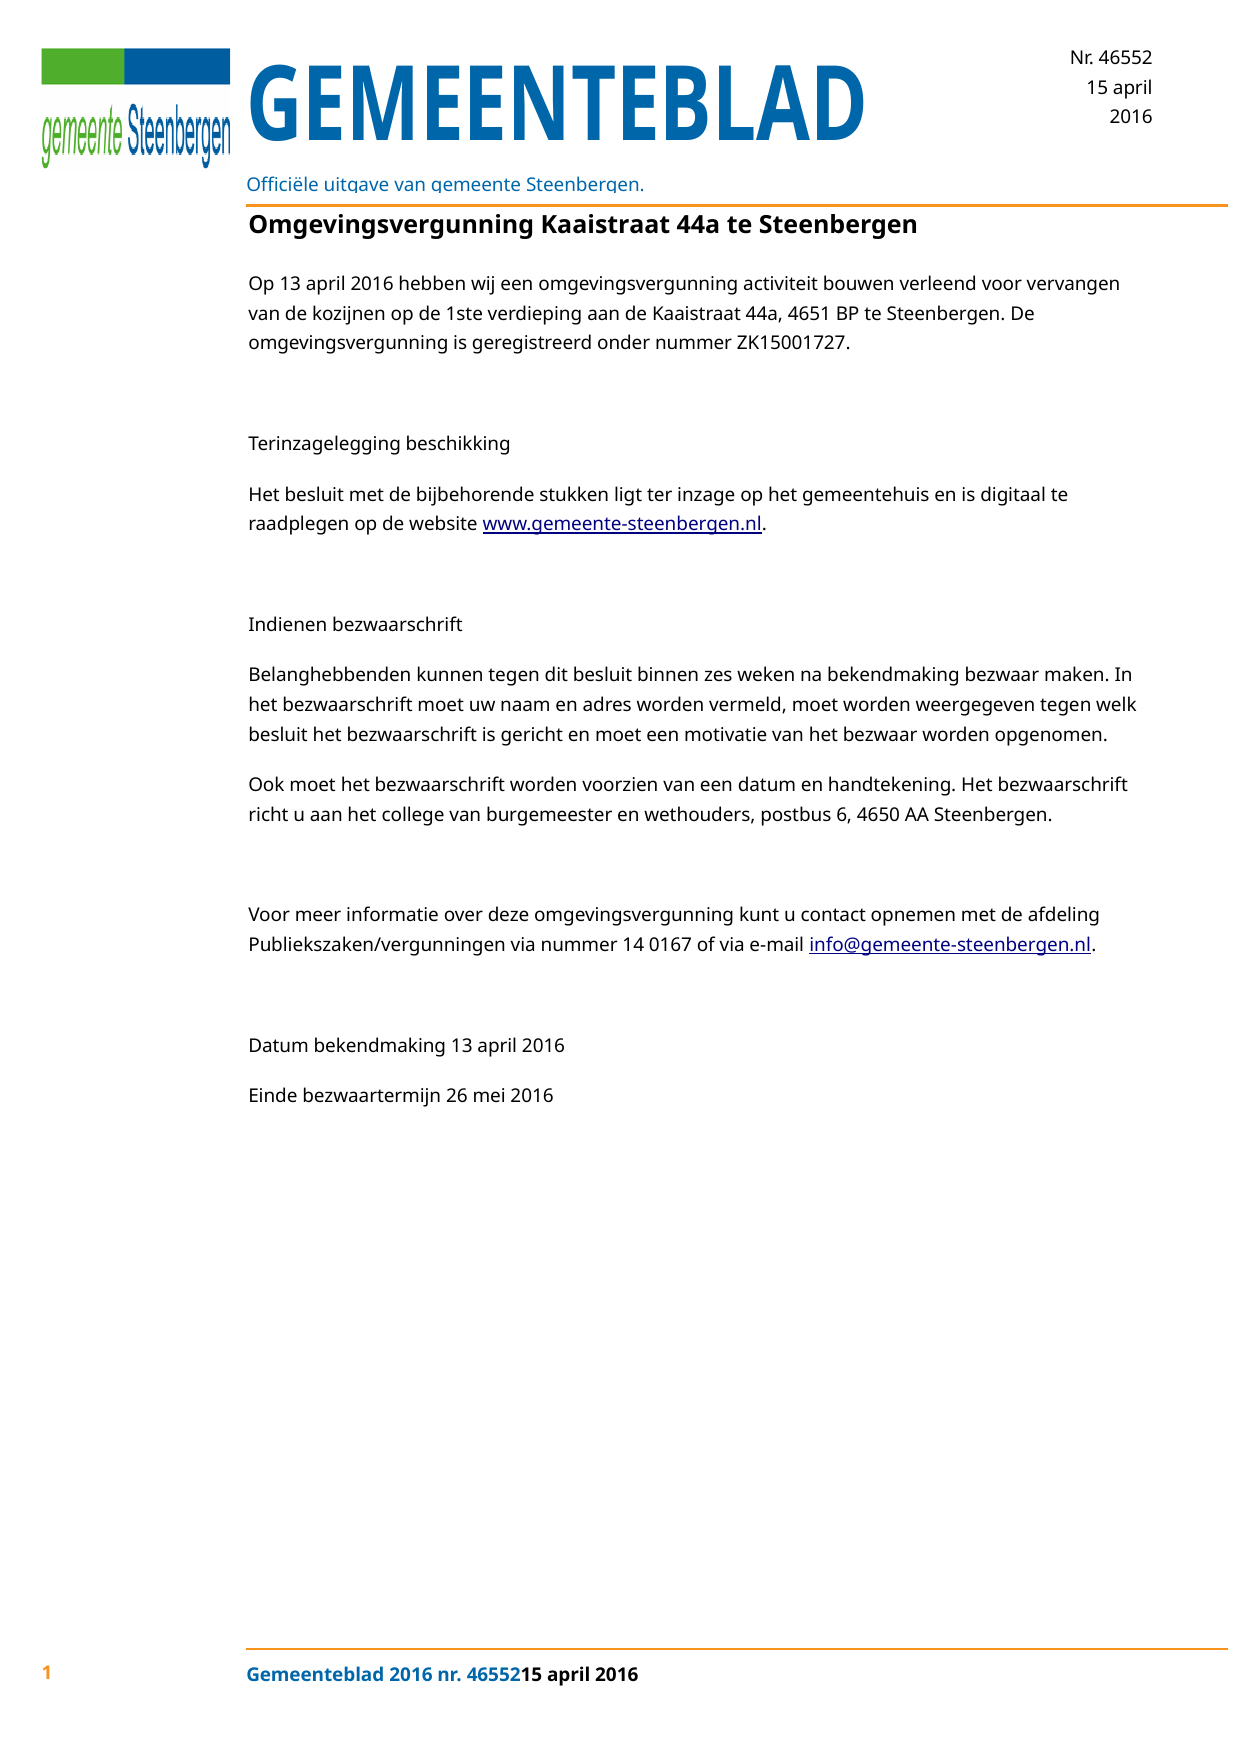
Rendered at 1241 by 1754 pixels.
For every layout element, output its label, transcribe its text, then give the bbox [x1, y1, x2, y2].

text Belanghebbenden kunnen tegen dit besluit binnen zes weken na bekendmaking bezwaar maken. In het bezwaarschrift moet uw naam en adres worden vermeld, moet worden weergegeven tegen welk besluit het bezwaarschrift is gericht en moet een motivatie van het bezwaar worden opgenomen. [248, 662, 1152, 746]
text Terinzagelegging beschikking [248, 430, 1152, 456]
text Einde bezwaartermijn 26 mei 2016 [248, 1082, 1152, 1108]
text Datum bekendmaking 13 april 2016 [248, 1032, 1152, 1058]
text Het besluit met de bijbehorende stukken ligt ter inzage op het gemeentehuis en is digitaal te raadplegen op de website www.gemeente-steenbergen.nl. [248, 481, 1152, 536]
text Op 13 april 2016 hebben wij een omgevingsvergunning activiteit bouwen verleend voor vervangen van de kozijnen op de 1ste verdieping aan de Kaaistraat 44a, 4651 BP te Steenbergen. De omgevingsvergunning is geregistreerd onder nummer ZK15001727. [248, 270, 1152, 355]
text Indienen bezwaarschrift [248, 611, 1152, 637]
picture [41, 47, 231, 172]
text Voor meer informatie over deze omgevingsvergunning kunt u contact opnemen met de afdeling Publiekszaken/vergunningen via nummer 14 0167 of via e-mail info@gemeente-steenbergen.nl. [248, 902, 1152, 957]
text Ook moet het bezwaarschrift worden voorzien van een datum en handtekening. Het bezwaarschrift richt u aan het college van burgemeester en wethouders, postbus 6, 4650 AA Steenbergen. [248, 771, 1152, 826]
text Omgevingsvergunning Kaaistraat 44a te Steenbergen [248, 207, 1152, 241]
